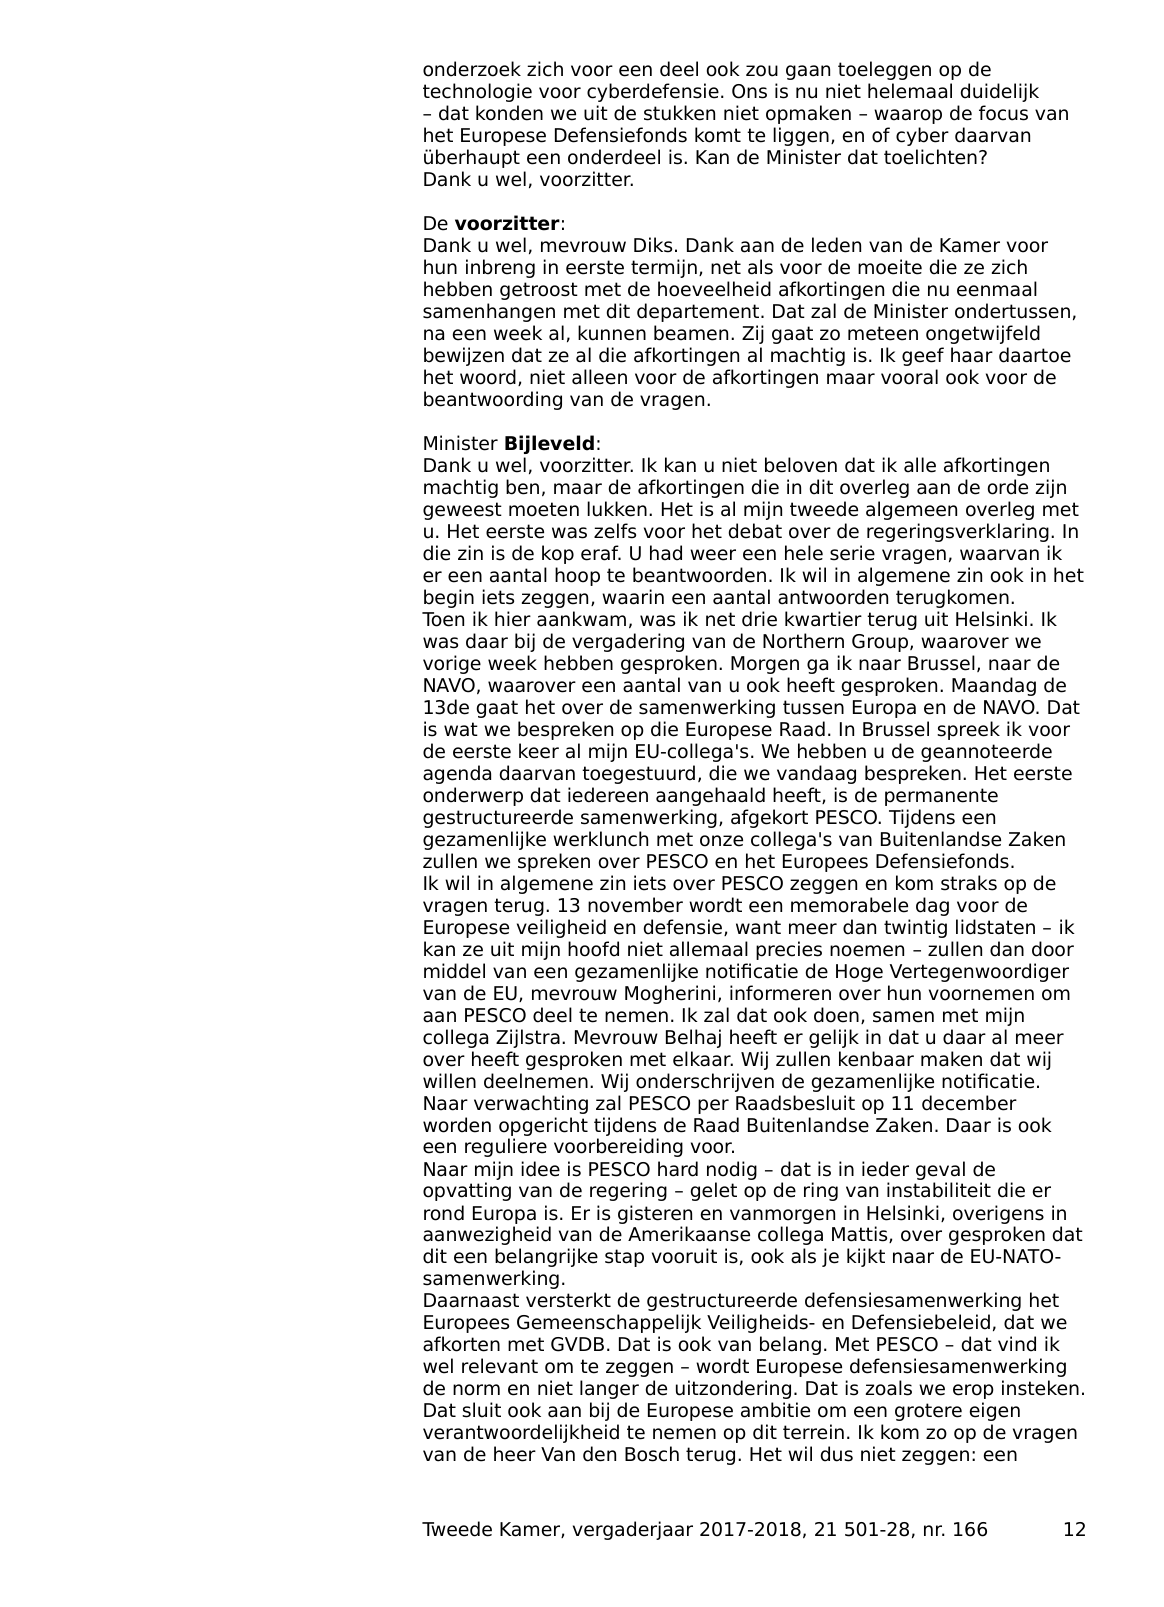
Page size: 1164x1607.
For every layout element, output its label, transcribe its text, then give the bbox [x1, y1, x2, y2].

text De voorzitter: [422, 213, 1087, 235]
text Toen ik hier aankwam, was ik net drie kwartier terug uit Helsinki. Ik was daar bij de vergadering van de Northern Group, waarover we vorige week hebben gesproken. Morgen ga ik naar Brussel, naar de NAVO, waarover een aantal van u ook heeft gesproken. Maandag de 13de gaat het over de samenwerking tussen Europa en de NAVO. Dat is wat we bespreken op die Europese Raad. In Brussel spreek ik voor de eerste keer al mijn EU-collega's. We hebben u de geannoteerde agenda daarvan toegestuurd, die we vandaag bespreken. Het eerste onderwerp dat iedereen aangehaald heeft, is de permanente gestructureerde samenwerking, afgekort PESCO. Tijdens een gezamenlijke werklunch met onze collega's van Buitenlandse Zaken zullen we spreken over PESCO en het Europees Defensiefonds. [422, 609, 1087, 873]
text Naar mijn idee is PESCO hard nodig – dat is in ieder geval de opvatting van de regering – gelet op de ring van instabiliteit die er rond Europa is. Er is gisteren en vanmorgen in Helsinki, overigens in aanwezigheid van de Amerikaanse collega Mattis, over gesproken dat dit een belangrijke stap vooruit is, ook als je kijkt naar de EU-NATO-samenwerking. [422, 1158, 1087, 1290]
text Ik wil in algemene zin iets over PESCO zeggen en kom straks op de vragen terug. 13 november wordt een memorabele dag voor de Europese veiligheid en defensie, want meer dan twintig lidstaten – ik kan ze uit mijn hoofd niet allemaal precies noemen – zullen dan door middel van een gezamenlijke notificatie de Hoge Vertegenwoordiger van de EU, mevrouw Mogherini, informeren over hun voornemen om aan PESCO deel te nemen. Ik zal dat ook doen, samen met mijn collega Zijlstra. Mevrouw Belhaj heeft er gelijk in dat u daar al meer over heeft gesproken met elkaar. Wij zullen kenbaar maken dat wij willen deelnemen. Wij onderschrijven de gezamenlijke notificatie. Naar verwachting zal PESCO per Raadsbesluit op 11 december worden opgericht tijdens de Raad Buitenlandse Zaken. Daar is ook een reguliere voorbereiding voor. [422, 873, 1087, 1158]
text onderzoek zich voor een deel ook zou gaan toeleggen op de technologie voor cyberdefensie. Ons is nu niet helemaal duidelijk – dat konden we uit de stukken niet opmaken – waarop de focus van het Europese Defensiefonds komt te liggen, en of cyber daarvan überhaupt een onderdeel is. Kan de Minister dat toelichten? [422, 59, 1087, 169]
text Minister Bijleveld: [422, 433, 1087, 455]
text Dank u wel, voorzitter. [422, 169, 1087, 191]
text Dank u wel, mevrouw Diks. Dank aan de leden van de Kamer voor hun inbreng in eerste termijn, net als voor de moeite die ze zich hebben getroost met de hoeveelheid afkortingen die nu eenmaal samenhangen met dit departement. Dat zal de Minister ondertussen, na een week al, kunnen beamen. Zij gaat zo meteen ongetwijfeld bewijzen dat ze al die afkortingen al machtig is. Ik geef haar daartoe het woord, niet alleen voor de afkortingen maar vooral ook voor de beantwoording van de vragen. [422, 235, 1087, 411]
text Dank u wel, voorzitter. Ik kan u niet beloven dat ik alle afkortingen machtig ben, maar de afkortingen die in dit overleg aan de orde zijn geweest moeten lukken. Het is al mijn tweede algemeen overleg met u. Het eerste was zelfs voor het debat over de regeringsverklaring. In die zin is de kop eraf. U had weer een hele serie vragen, waarvan ik er een aantal hoop te beantwoorden. Ik wil in algemene zin ook in het begin iets zeggen, waarin een aantal antwoorden terugkomen. [422, 455, 1087, 609]
text Daarnaast versterkt de gestructureerde defensiesamenwerking het Europees Gemeenschappelijk Veiligheids- en Defensiebeleid, dat we afkorten met GVDB. Dat is ook van belang. Met PESCO – dat vind ik wel relevant om te zeggen – wordt Europese defensiesamenwerking de norm en niet langer de uitzondering. Dat is zoals we erop insteken. Dat sluit ook aan bij de Europese ambitie om een grotere eigen verantwoordelijkheid te nemen op dit terrein. Ik kom zo op de vragen van de heer Van den Bosch terug. Het wil dus niet zeggen: een [422, 1290, 1087, 1466]
